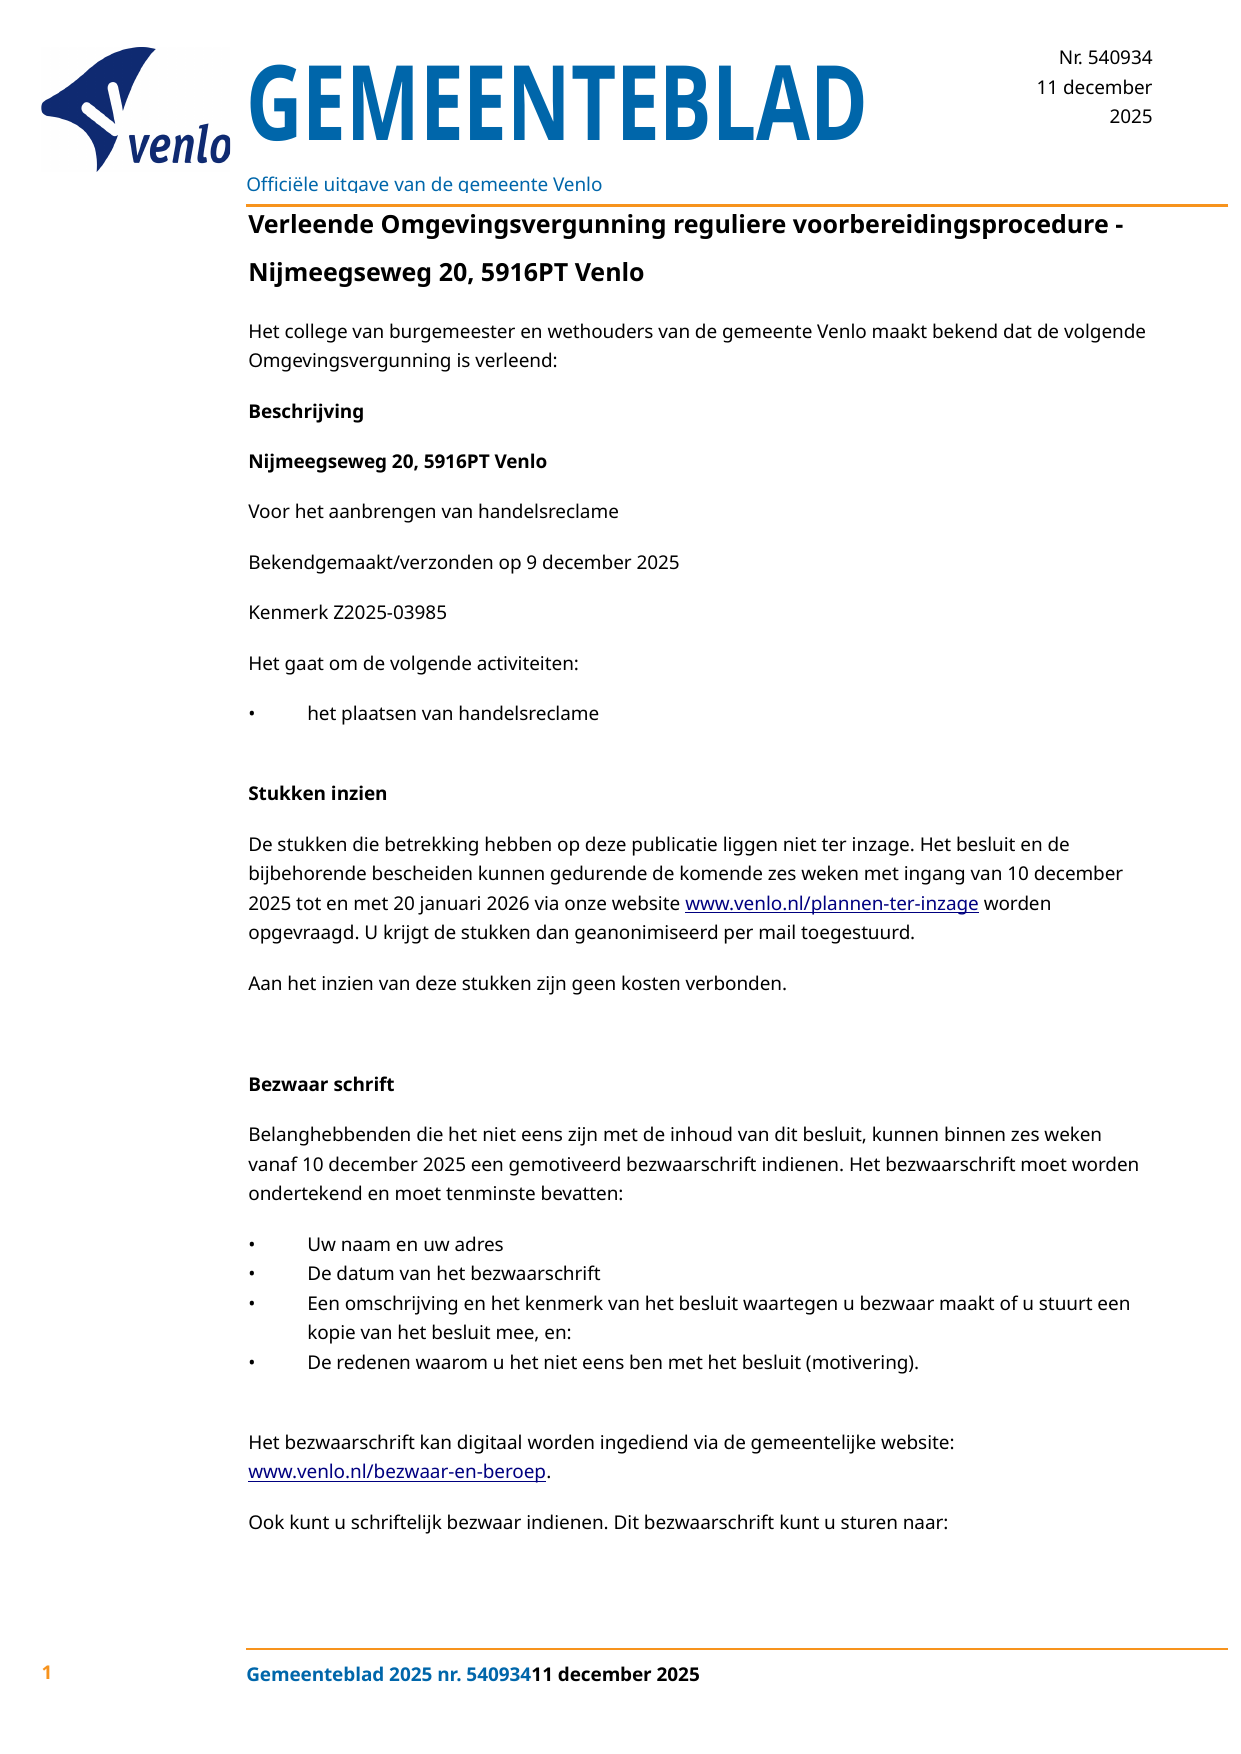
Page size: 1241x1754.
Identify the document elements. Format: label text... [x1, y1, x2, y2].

text Belanghebbenden die het niet eens zijn met de inhoud van dit besluit, kunnen binnen zes weken vanaf 10 december 2025 een gemotiveerd bezwaarschrift indienen. Het bezwaarschrift moet worden ondertekend en moet tenminste bevatten: [248, 1121, 1152, 1206]
text Stukken inzien [248, 780, 1152, 806]
text Nijmeegseweg 20, 5916PT Venlo [248, 448, 1152, 474]
text Beschrijving [248, 398, 1152, 424]
text Voor het aanbrengen van handelsreclame [248, 499, 1152, 524]
text Aan het inzien van deze stukken zijn geen kosten verbonden. [248, 970, 1152, 996]
text Het bezwaarschrift kan digitaal worden ingediend via de gemeentelijke website: www.venlo.nl/bezwaar-en-beroep. [248, 1429, 1152, 1484]
picture [41, 47, 231, 172]
text Het gaat om de volgende activiteiten: [248, 650, 1152, 676]
text Verleende Omgevingsvergunning reguliere voorbereidingsprocedure - Nijmeegseweg 20, 5916PT Venlo [248, 207, 1152, 288]
text De stukken die betrekking hebben op deze publicatie liggen niet ter inzage. Het besluit en de bijbehorende bescheiden kunnen gedurende de komende zes weken met ingang van 10 december 2025 tot en met 20 januari 2026 via onze website www.venlo.nl/plannen-ter-inzage worden opgevraagd. U krijgt de stukken dan geanonimiseerd per mail toegestuurd. [248, 831, 1152, 945]
list het plaatsen van handelsreclame [248, 700, 1152, 726]
text Bekendgemaakt/verzonden op 9 december 2025 [248, 549, 1152, 575]
text Bezwaar schrift [248, 1071, 1152, 1097]
list Uw naam en uw adres [248, 1231, 1152, 1257]
list Een omschrijving en het kenmerk van het besluit waartegen u bezwaar maakt of u stuurt een kopie van het besluit mee, en: [248, 1290, 1152, 1345]
list De datum van het bezwaarschrift [248, 1260, 1152, 1286]
text Ook kunt u schriftelijk bezwaar indienen. Dit bezwaarschrift kunt u sturen naar: [248, 1509, 1152, 1535]
text Kenmerk Z2025-03985 [248, 599, 1152, 625]
text Het college van burgemeester en wethouders van de gemeente Venlo maakt bekend dat de volgende Omgevingsvergunning is verleend: [248, 318, 1152, 373]
list De redenen waarom u het niet eens ben met het besluit (motivering). [248, 1349, 1152, 1375]
